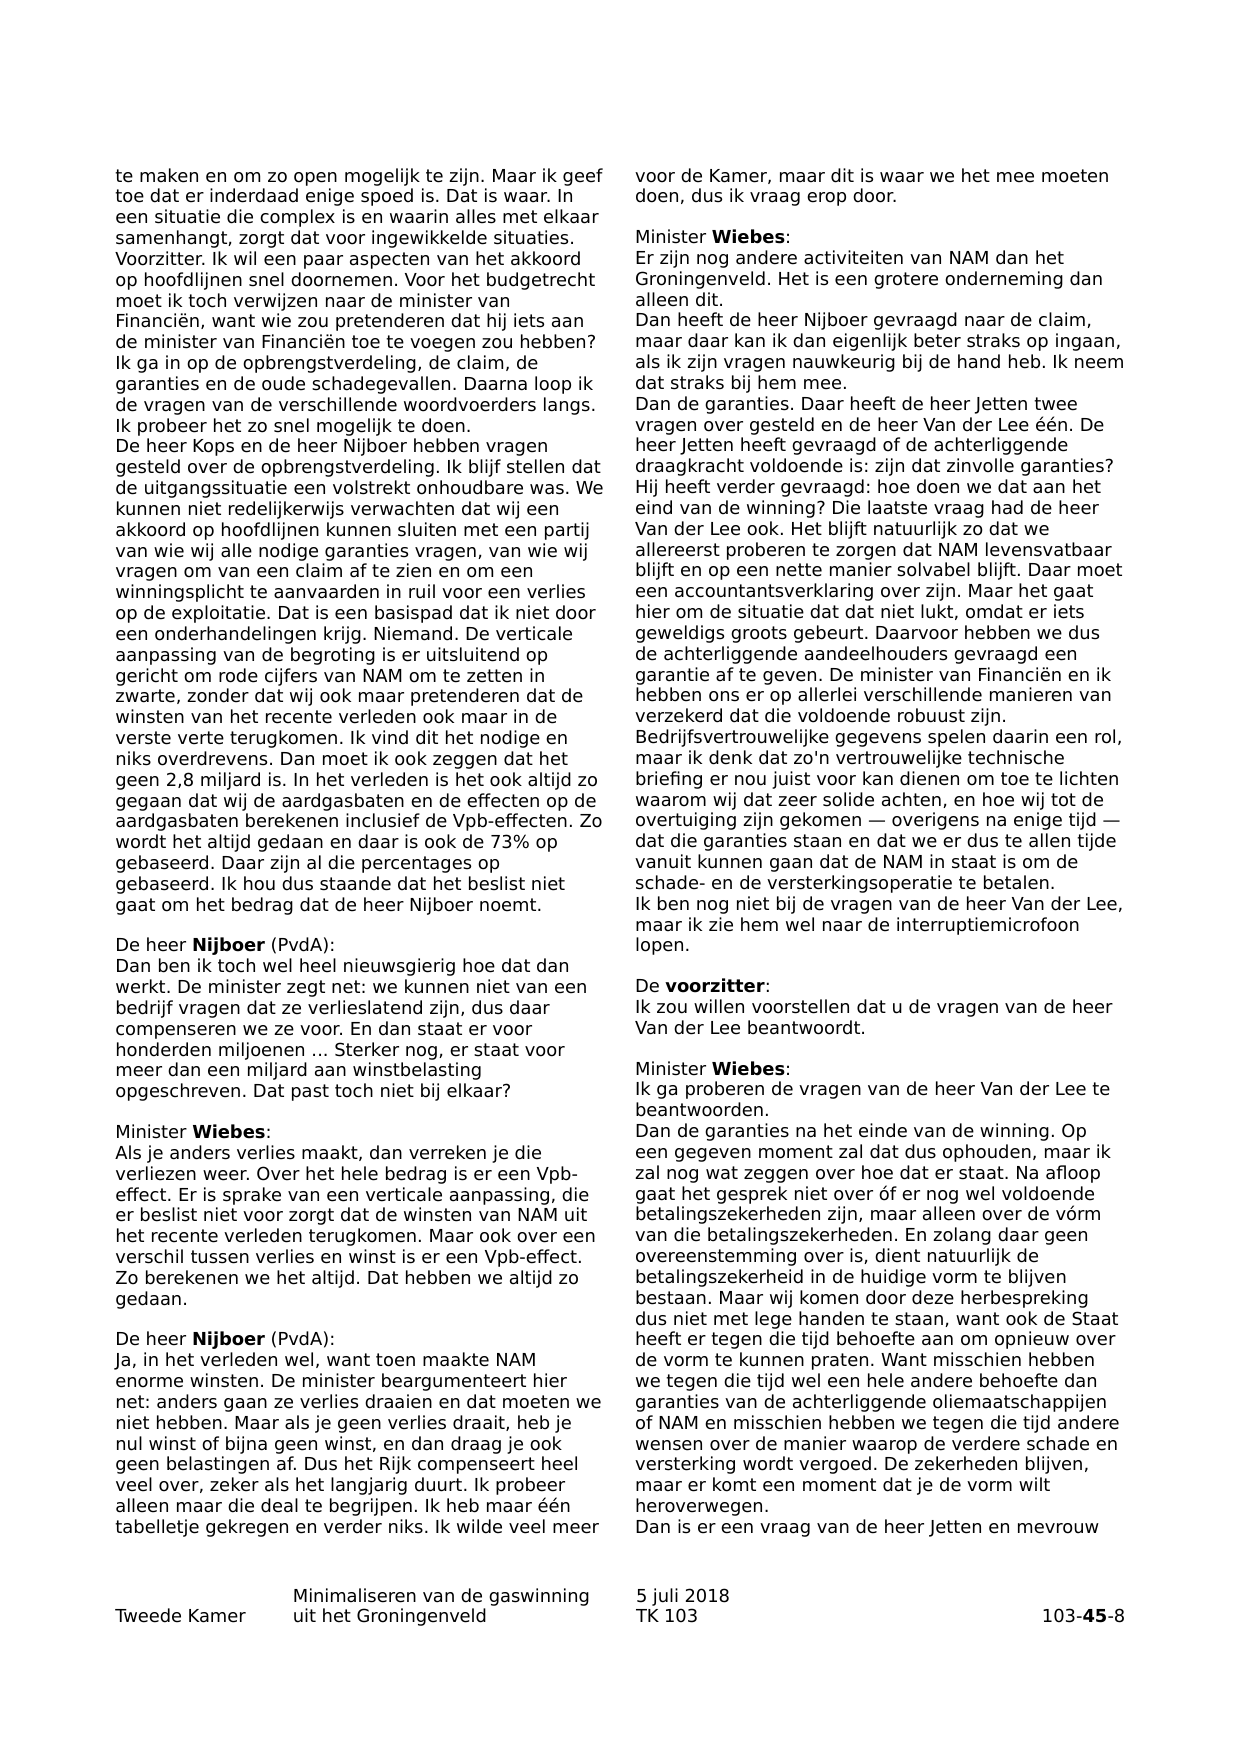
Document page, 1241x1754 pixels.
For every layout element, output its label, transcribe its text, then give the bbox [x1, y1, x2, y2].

text Dan ben ik toch wel heel nieuwsgierig hoe dat dan werkt. De minister zegt net: we kunnen niet van een bedrijf vragen dat ze verlieslatend zijn, dus daar compenseren we ze voor. En dan staat er voor honderden miljoenen ... Sterker nog, er staat voor meer dan een miljard aan winstbelasting opgeschreven. Dat past toch niet bij elkaar? [115, 956, 605, 1102]
text Dan is er een vraag van de heer Jetten en mevrouw [635, 1517, 1125, 1537]
text Ik ga proberen de vragen van de heer Van der Lee te beantwoorden. [635, 1079, 1125, 1121]
text De voorzitter: [635, 976, 1125, 997]
text te maken en om zo open mogelijk te zijn. Maar ik geef toe dat er inderdaad enige spoed is. Dat is waar. In een situatie die complex is en waarin alles met elkaar samenhangt, zorgt dat voor ingewikkelde situaties. [115, 165, 605, 249]
text De heer Nijboer (PvdA): [115, 935, 605, 956]
text Ja, in het verleden wel, want toen maakte NAM enorme winsten. De minister beargumenteert hier net: anders gaan ze verlies draaien en dat moeten we niet hebben. Maar als je geen verlies draait, heb je nul winst of bijna geen winst, en dan draag je ook geen belastingen af. Dus het Rijk compenseert heel veel over, zeker als het langjarig duurt. Ik probeer alleen maar die deal te begrijpen. Ik heb maar één tabelletje gekregen en verder niks. Ik wilde veel meer [115, 1350, 605, 1537]
text De heer Nijboer (PvdA): [115, 1329, 605, 1350]
text Er zijn nog andere activiteiten van NAM dan het Groningenveld. Het is een grotere onderneming dan alleen dit. [635, 248, 1125, 310]
text Als je anders verlies maakt, dan verreken je die verliezen weer. Over het hele bedrag is er een Vpb-effect. Er is sprake van een verticale aanpassing, die er beslist niet voor zorgt dat de winsten van NAM uit het recente verleden terugkomen. Maar ook over een verschil tussen verlies en winst is er een Vpb-effect. Zo berekenen we het altijd. Dat hebben we altijd zo gedaan. [115, 1143, 605, 1309]
text Voorzitter. Ik wil een paar aspecten van het akkoord op hoofdlijnen snel doornemen. Voor het budgetrecht moet ik toch verwijzen naar de minister van Financiën, want wie zou pretenderen dat hij iets aan de minister van Financiën toe te voegen zou hebben? Ik ga in op de opbrengstverdeling, de claim, de garanties en de oude schadegevallen. Daarna loop ik de vragen van de verschillende woordvoerders langs. Ik probeer het zo snel mogelijk te doen. [115, 249, 605, 436]
text Minister Wiebes: [635, 1058, 1125, 1079]
text Ik zou willen voorstellen dat u de vragen van de heer Van der Lee beantwoordt. [635, 997, 1125, 1038]
text Minister Wiebes: [115, 1122, 605, 1143]
text Ik ben nog niet bij de vragen van de heer Van der Lee, maar ik zie hem wel naar de interruptiemicrofoon lopen. [635, 893, 1125, 956]
text Dan heeft de heer Nijboer gevraagd naar de claim, maar daar kan ik dan eigenlijk beter straks op ingaan, als ik zijn vragen nauwkeurig bij de hand heb. Ik neem dat straks bij hem mee. [635, 310, 1125, 393]
text voor de Kamer, maar dit is waar we het mee moeten doen, dus ik vraag erop door. [635, 165, 1125, 207]
text Dan de garanties na het einde van de winning. Op een gegeven moment zal dat dus ophouden, maar ik zal nog wat zeggen over hoe dat er staat. Na afloop gaat het gesprek niet over óf er nog wel voldoende betalingszekerheden zijn, maar alleen over de vórm van die betalingszekerheden. En zolang daar geen overeenstemming over is, dient natuurlijk de betalingszekerheid in de huidige vorm te blijven bestaan. Maar wij komen door deze herbespreking dus niet met lege handen te staan, want ook de Staat heeft er tegen die tijd behoefte aan om opnieuw over de vorm te kunnen praten. Want misschien hebben we tegen die tijd wel een hele andere behoefte dan garanties van de achterliggende oliemaatschappijen of NAM en misschien hebben we tegen die tijd andere wensen over de manier waarop de verdere schade en versterking wordt vergoed. De zekerheden blijven, maar er komt een moment dat je de vorm wilt heroverwegen. [635, 1121, 1125, 1517]
text Minister Wiebes: [635, 227, 1125, 248]
text Dan de garanties. Daar heeft de heer Jetten twee vragen over gesteld en de heer Van der Lee één. De heer Jetten heeft gevraagd of de achterliggende draagkracht voldoende is: zijn dat zinvolle garanties? Hij heeft verder gevraagd: hoe doen we dat aan het eind van de winning? Die laatste vraag had de heer Van der Lee ook. Het blijft natuurlijk zo dat we allereerst proberen te zorgen dat NAM levensvatbaar blijft en op een nette manier solvabel blijft. Daar moet een accountantsverklaring over zijn. Maar het gaat hier om de situatie dat dat niet lukt, omdat er iets geweldigs groots gebeurt. Daarvoor hebben we dus de achterliggende aandeelhouders gevraagd een garantie af te geven. De minister van Financiën en ik hebben ons er op allerlei verschillende manieren van verzekerd dat die voldoende robuust zijn. Bedrijfsvertrouwelijke gegevens spelen daarin een rol, maar ik denk dat zo'n vertrouwelijke technische briefing er nou juist voor kan dienen om toe te lichten waarom wij dat zeer solide achten, en hoe wij tot de overtuiging zijn gekomen — overigens na enige tijd — dat die garanties staan en dat we er dus te allen tijde vanuit kunnen gaan dat de NAM in staat is om de schade- en de versterkingsoperatie te betalen. [635, 393, 1125, 893]
text De heer Kops en de heer Nijboer hebben vragen gesteld over de opbrengstverdeling. Ik blijf stellen dat de uitgangssituatie een volstrekt onhoudbare was. We kunnen niet redelijkerwijs verwachten dat wij een akkoord op hoofdlijnen kunnen sluiten met een partij van wie wij alle nodige garanties vragen, van wie wij vragen om van een claim af te zien en om een winningsplicht te aanvaarden in ruil voor een verlies op de exploitatie. Dat is een basispad dat ik niet door een onderhandelingen krijg. Niemand. De verticale aanpassing van de begroting is er uitsluitend op gericht om rode cijfers van NAM om te zetten in zwarte, zonder dat wij ook maar pretenderen dat de winsten van het recente verleden ook maar in de verste verte terugkomen. Ik vind dit het nodige en niks overdrevens. Dan moet ik ook zeggen dat het geen 2,8 miljard is. In het verleden is het ook altijd zo gegaan dat wij de aardgasbaten en de effecten op de aardgasbaten berekenen inclusief de Vpb-effecten. Zo wordt het altijd gedaan en daar is ook de 73% op gebaseerd. Daar zijn al die percentages op gebaseerd. Ik hou dus staande dat het beslist niet gaat om het bedrag dat de heer Nijboer noemt. [115, 436, 605, 915]
